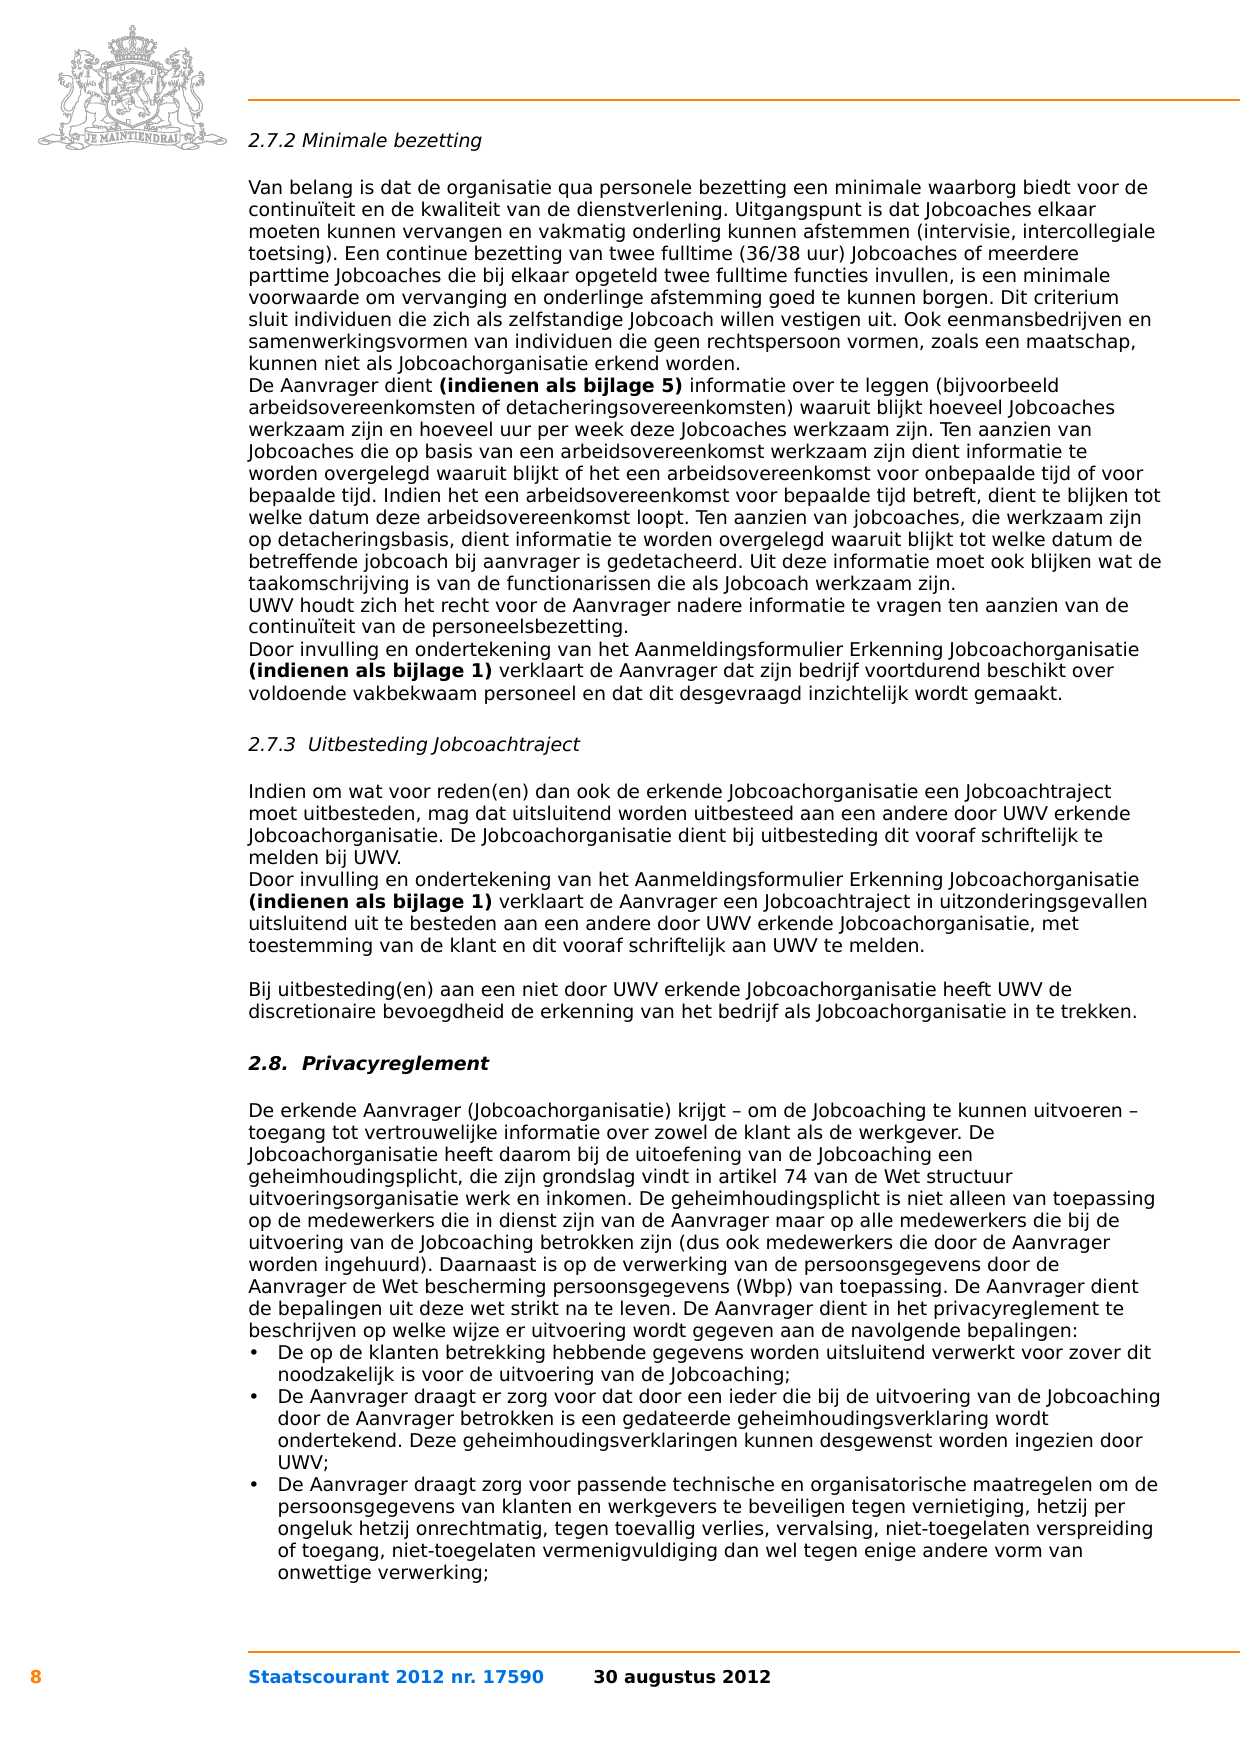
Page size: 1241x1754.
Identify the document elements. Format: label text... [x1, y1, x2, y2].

subtitle 2.8. Privacyreglement [248, 1053, 1163, 1075]
text Indien om wat voor reden(en) dan ook de erkende Jobcoachorganisatie een Jobcoachtraject moet uitbesteden, mag dat uitsluitend worden uitbesteed aan een andere door UWV erkende Jobcoachorganisatie. De Jobcoachorganisatie dient bij uitbesteding dit vooraf schriftelijk te melden bij UWV. [248, 781, 1163, 869]
text Van belang is dat de organisatie qua personele bezetting een minimale waarborg biedt voor de continuïteit en de kwaliteit van de dienstverlening. Uitgangspunt is dat Jobcoaches elkaar moeten kunnen vervangen en vakmatig onderling kunnen afstemmen (intervisie, intercollegiale toetsing). Een continue bezetting van twee fulltime (36/38 uur) Jobcoaches of meerdere parttime Jobcoaches die bij elkaar opgeteld twee fulltime functies invullen, is een minimale voorwaarde om vervanging en onderlinge afstemming goed te kunnen borgen. Dit criterium sluit individuen die zich als zelfstandige Jobcoach willen vestigen uit. Ook eenmansbedrijven en samenwerkingsvormen van individuen die geen rechtspersoon vormen, zoals een maatschap, kunnen niet als Jobcoachorganisatie erkend worden. [248, 177, 1163, 375]
subtitle 2.7.3 Uitbesteding Jobcoachtraject [248, 734, 1163, 756]
text UWV houdt zich het recht voor de Aanvrager nadere informatie te vragen ten aanzien van de continuïteit van de personeelsbezetting. [248, 594, 1163, 638]
text • De Aanvrager draagt er zorg voor dat door een ieder die bij de uitvoering van de Jobcoaching door de Aanvrager betrokken is een gedateerde geheimhoudingsverklaring wordt ondertekend. Deze geheimhoudingsverklaringen kunnen desgewenst worden ingezien door UWV; [248, 1386, 1163, 1474]
text • De op de klanten betrekking hebbende gegevens worden uitsluitend verwerkt voor zover dit noodzakelijk is voor de uitvoering van de Jobcoaching; [248, 1342, 1163, 1386]
text De erkende Aanvrager (Jobcoachorganisatie) krijgt – om de Jobcoaching te kunnen uitvoeren – toegang tot vertrouwelijke informatie over zowel de klant als de werkgever. De Jobcoachorganisatie heeft daarom bij de uitoefening van de Jobcoaching een geheimhoudingsplicht, die zijn grondslag vindt in artikel 74 van de Wet structuur uitvoeringsorganisatie werk en inkomen. De geheimhoudingsplicht is niet alleen van toepassing op de medewerkers die in dienst zijn van de Aanvrager maar op alle medewerkers die bij de uitvoering van de Jobcoaching betrokken zijn (dus ook medewerkers die door de Aanvrager worden ingehuurd). Daarnaast is op de verwerking van de persoonsgegevens door de Aanvrager de Wet bescherming persoonsgegevens (Wbp) van toepassing. De Aanvrager dient de bepalingen uit deze wet strikt na te leven. De Aanvrager dient in het privacyreglement te beschrijven op welke wijze er uitvoering wordt gegeven aan de navolgende bepalingen: [248, 1100, 1163, 1342]
text Door invulling en ondertekening van het Aanmeldingsformulier Erkenning Jobcoachorganisatie (indienen als bijlage 1) verklaart de Aanvrager een Jobcoachtraject in uitzonderingsgevallen uitsluitend uit te besteden aan een andere door UWV erkende Jobcoachorganisatie, met toestemming van de klant en dit vooraf schriftelijk aan UWV te melden. [248, 869, 1163, 957]
text De Aanvrager dient (indienen als bijlage 5) informatie over te leggen (bijvoorbeeld arbeidsovereenkomsten of detacheringsovereenkomsten) waaruit blijkt hoeveel Jobcoaches werkzaam zijn en hoeveel uur per week deze Jobcoaches werkzaam zijn. Ten aanzien van Jobcoaches die op basis van een arbeidsovereenkomst werkzaam zijn dient informatie te worden overgelegd waaruit blijkt of het een arbeidsovereenkomst voor onbepaalde tijd of voor bepaalde tijd. Indien het een arbeidsovereenkomst voor bepaalde tijd betreft, dient te blijken tot welke datum deze arbeidsovereenkomst loopt. Ten aanzien van jobcoaches, die werkzaam zijn op detacheringsbasis, dient informatie te worden overgelegd waaruit blijkt tot welke datum de betreffende jobcoach bij aanvrager is gedetacheerd. Uit deze informatie moet ook blijken wat de taakomschrijving is van de functionarissen die als Jobcoach werkzaam zijn. [248, 375, 1163, 594]
subtitle 2.7.2 Minimale bezetting [248, 130, 1163, 152]
picture [38, 25, 227, 150]
text • De Aanvrager draagt zorg voor passende technische en organisatorische maatregelen om de persoonsgegevens van klanten en werkgevers te beveiligen tegen vernietiging, hetzij per ongeluk hetzij onrechtmatig, tegen toevallig verlies, vervalsing, niet-toegelaten verspreiding of toegang, niet-toegelaten vermenigvuldiging dan wel tegen enige andere vorm van onwettige verwerking; [248, 1474, 1163, 1583]
text Door invulling en ondertekening van het Aanmeldingsformulier Erkenning Jobcoachorganisatie (indienen als bijlage 1) verklaart de Aanvrager dat zijn bedrijf voortdurend beschikt over voldoende vakbekwaam personeel en dat dit desgevraagd inzichtelijk wordt gemaakt. [248, 638, 1163, 704]
text Bij uitbesteding(en) aan een niet door UWV erkende Jobcoachorganisatie heeft UWV de discretionaire bevoegdheid de erkenning van het bedrijf als Jobcoachorganisatie in te trekken. [248, 979, 1163, 1023]
